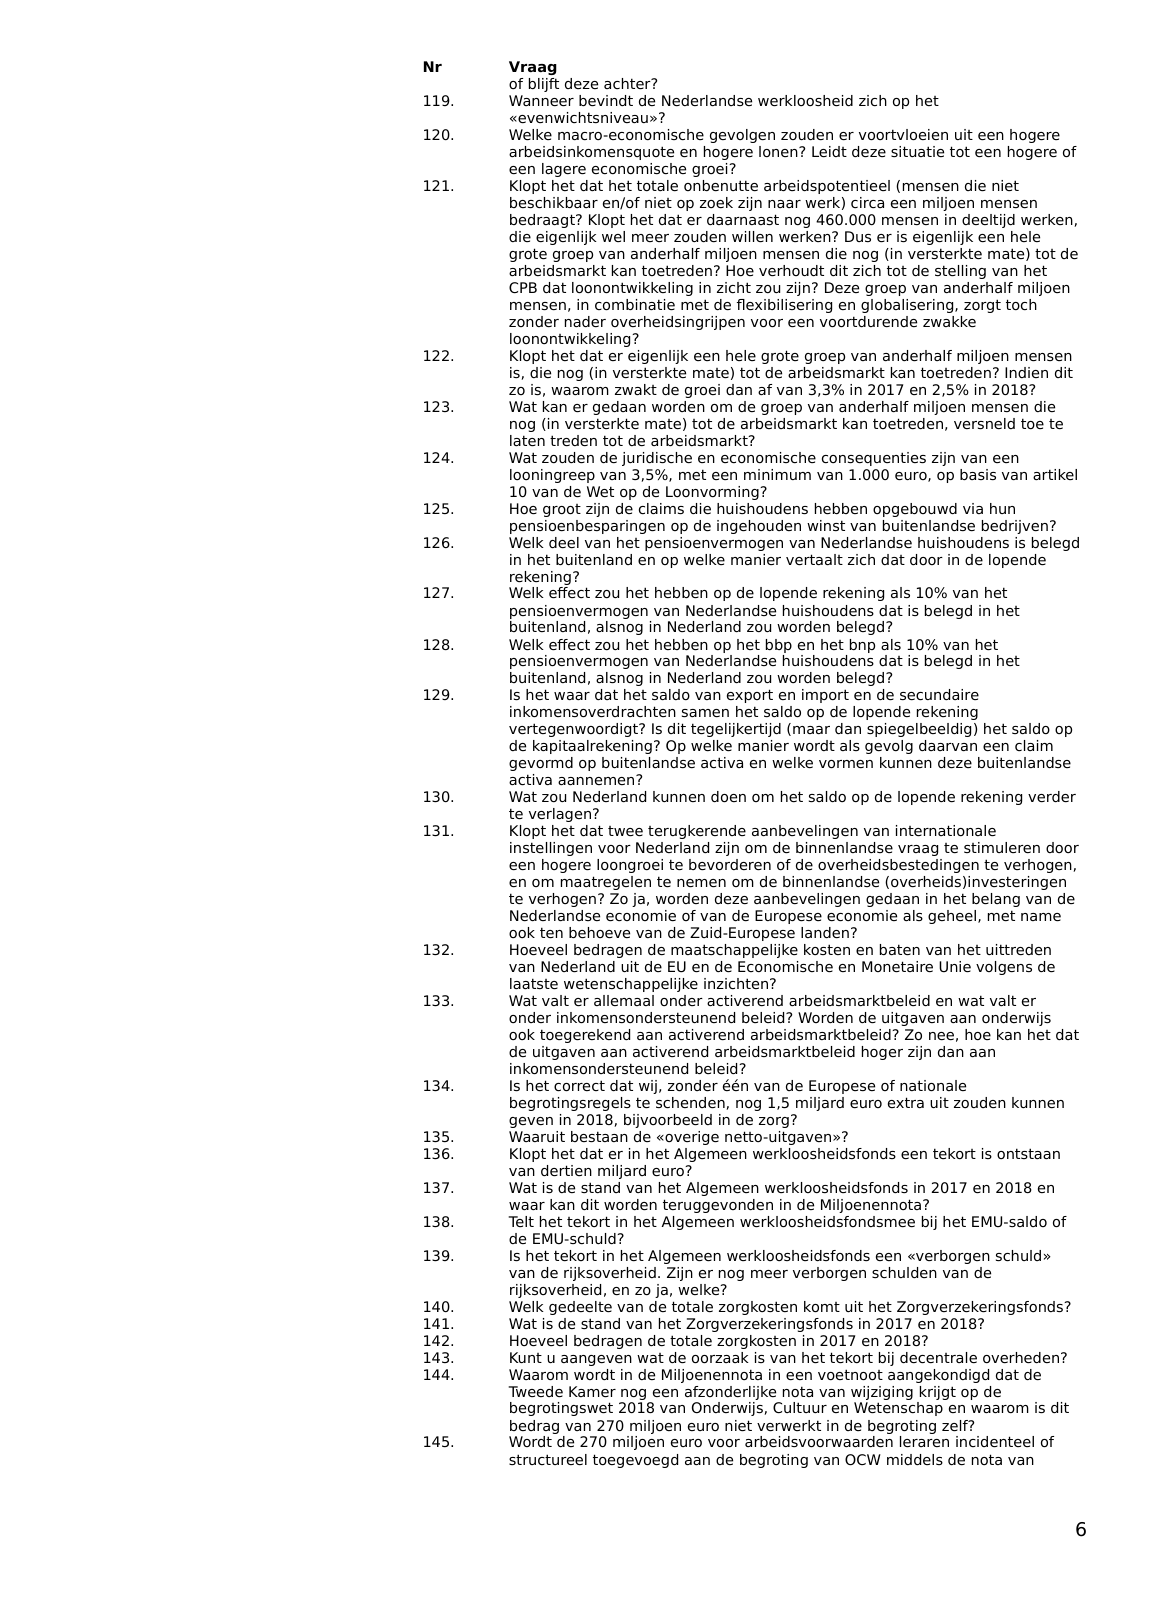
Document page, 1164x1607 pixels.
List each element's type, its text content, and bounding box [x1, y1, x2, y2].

table_cell Waaruit bestaan de «overige netto-uitgaven»? [503, 1129, 1087, 1146]
table_cell Hoeveel bedragen de totale zorgkosten in 2017 en 2018? [503, 1333, 1087, 1349]
table_cell 122. [422, 348, 503, 399]
table_cell 121. [422, 178, 503, 348]
table_cell of blijft deze achter? [503, 76, 1087, 93]
table_cell [422, 76, 503, 93]
table_cell 136. [422, 1146, 503, 1180]
table_cell 140. [422, 1299, 503, 1316]
table_cell Hoeveel bedragen de maatschappelijke kosten en baten van het uittreden van Nederland uit de EU en de Economische en Monetaire Unie volgens de laatste wetenschappelijke inzichten? [503, 942, 1087, 993]
table_cell 127. [422, 585, 503, 636]
table_header Vraag [503, 59, 1087, 76]
table_cell 119. [422, 93, 503, 127]
table_cell Welk deel van het pensioenvermogen van Nederlandse huishoudens is belegd in het buitenland en op welke manier vertaalt zich dat door in de lopende rekening? [503, 535, 1087, 585]
table_cell 125. [422, 501, 503, 534]
table_cell Wat is de stand van het Zorgverzekeringsfonds in 2017 en 2018? [503, 1316, 1087, 1332]
table_cell Klopt het dat er eigenlijk een hele grote groep van anderhalf miljoen mensen is, die nog (in versterkte mate) tot de arbeidsmarkt kan toetreden? Indien dit zo is, waarom zwakt de groei dan af van 3,3% in 2017 en 2,5% in 2018? [503, 348, 1087, 399]
table_cell 131. [422, 823, 503, 942]
table_cell Welk gedeelte van de totale zorgkosten komt uit het Zorgverzekeringsfonds? [503, 1299, 1087, 1316]
table_cell 126. [422, 535, 503, 585]
table_cell 134. [422, 1078, 503, 1129]
table_cell Hoe groot zijn de claims die huishoudens hebben opgebouwd via hun pensioenbesparingen op de ingehouden winst van buitenlandse bedrijven? [503, 501, 1087, 534]
table_cell 138. [422, 1214, 503, 1248]
table_cell 135. [422, 1129, 503, 1146]
table_cell Is het tekort in het Algemeen werkloosheidsfonds een «verborgen schuld» van de rijksoverheid. Zijn er nog meer verborgen schulden van de rijksoverheid, en zo ja, welke? [503, 1248, 1087, 1298]
table_cell 142. [422, 1333, 503, 1349]
table_cell Is het waar dat het saldo van export en import en de secundaire inkomensoverdrachten samen het saldo op de lopende rekening vertegenwoordigt? Is dit tegelijkertijd (maar dan spiegelbeeldig) het saldo op de kapitaalrekening? Op welke manier wordt als gevolg daarvan een claim gevormd op buitenlandse activa en welke vormen kunnen deze buitenlandse activa aannemen? [503, 687, 1087, 789]
table_cell 128. [422, 636, 503, 687]
table_cell Welk effect zou het hebben op de lopende rekening als 10% van het pensioenvermogen van Nederlandse huishoudens dat is belegd in het buitenland, alsnog in Nederland zou worden belegd? [503, 585, 1087, 636]
table_cell Wat valt er allemaal onder activerend arbeidsmarktbeleid en wat valt er onder inkomensondersteunend beleid? Worden de uitgaven aan onderwijs ook toegerekend aan activerend arbeidsmarktbeleid? Zo nee, hoe kan het dat de uitgaven aan activerend arbeidsmarktbeleid hoger zijn dan aan inkomensondersteunend beleid? [503, 993, 1087, 1078]
table_cell Klopt het dat twee terugkerende aanbevelingen van internationale instellingen voor Nederland zijn om de binnenlandse vraag te stimuleren door een hogere loongroei te bevorderen of de overheidsbestedingen te verhogen, en om maatregelen te nemen om de binnenlandse (overheids)investeringen te verhogen? Zo ja, worden deze aanbevelingen gedaan in het belang van de Nederlandse economie of van de Europese economie als geheel, met name ook ten behoeve van de Zuid-Europese landen? [503, 823, 1087, 942]
table_cell Klopt het dat er in het Algemeen werkloosheidsfonds een tekort is ontstaan van dertien miljard euro? [503, 1146, 1087, 1180]
table_cell 132. [422, 942, 503, 993]
table_cell Wordt de 270 miljoen euro voor arbeidsvoorwaarden leraren incidenteel of structureel toegevoegd aan de begroting van OCW middels de nota van [503, 1434, 1087, 1468]
table_cell 130. [422, 789, 503, 823]
table_cell 144. [422, 1366, 503, 1434]
table_cell 137. [422, 1180, 503, 1214]
table_cell 123. [422, 399, 503, 449]
table_cell Wat kan er gedaan worden om de groep van anderhalf miljoen mensen die nog (in versterkte mate) tot de arbeidsmarkt kan toetreden, versneld toe te laten treden tot de arbeidsmarkt? [503, 399, 1087, 449]
table_cell 124. [422, 450, 503, 501]
table_cell 120. [422, 127, 503, 178]
table_cell Is het correct dat wij, zonder één van de Europese of nationale begrotingsregels te schenden, nog 1,5 miljard euro extra uit zouden kunnen geven in 2018, bijvoorbeeld in de zorg? [503, 1078, 1087, 1129]
table_cell Wat zouden de juridische en economische consequenties zijn van een looningreep van 3,5%, met een minimum van 1.000 euro, op basis van artikel 10 van de Wet op de Loonvorming? [503, 450, 1087, 501]
table_cell 129. [422, 687, 503, 789]
table_cell Telt het tekort in het Algemeen werkloosheidsfondsmee bij het EMU-saldo of de EMU-schuld? [503, 1214, 1087, 1248]
table_cell Wat is de stand van het Algemeen werkloosheidsfonds in 2017 en 2018 en waar kan dit worden teruggevonden in de Miljoenennota? [503, 1180, 1087, 1214]
table_cell Wanneer bevindt de Nederlandse werkloosheid zich op het «evenwichtsniveau»? [503, 93, 1087, 127]
table_cell 145. [422, 1434, 503, 1468]
table_cell Wat zou Nederland kunnen doen om het saldo op de lopende rekening verder te verlagen? [503, 789, 1087, 823]
table_cell Welk effect zou het hebben op het bbp en het bnp als 10% van het pensioenvermogen van Nederlandse huishoudens dat is belegd in het buitenland, alsnog in Nederland zou worden belegd? [503, 636, 1087, 687]
table_header Nr [422, 59, 503, 76]
table_cell 141. [422, 1316, 503, 1332]
table_cell Waarom wordt in de Miljoenennota in een voetnoot aangekondigd dat de Tweede Kamer nog een afzonderlijke nota van wijziging krijgt op de begrotingswet 2018 van Onderwijs, Cultuur en Wetenschap en waarom is dit bedrag van 270 miljoen euro niet verwerkt in de begroting zelf? [503, 1366, 1087, 1434]
table_cell 139. [422, 1248, 503, 1298]
table_cell Welke macro-economische gevolgen zouden er voortvloeien uit een hogere arbeidsinkomensquote en hogere lonen? Leidt deze situatie tot een hogere of een lagere economische groei? [503, 127, 1087, 178]
table_cell Klopt het dat het totale onbenutte arbeidspotentieel (mensen die niet beschikbaar en/of niet op zoek zijn naar werk) circa een miljoen mensen bedraagt? Klopt het dat er daarnaast nog 460.000 mensen in deeltijd werken, die eigenlijk wel meer zouden willen werken? Dus er is eigenlijk een hele grote groep van anderhalf miljoen mensen die nog (in versterkte mate) tot de arbeidsmarkt kan toetreden? Hoe verhoudt dit zich tot de stelling van het CPB dat loonontwikkeling in zicht zou zijn? Deze groep van anderhalf miljoen mensen, in combinatie met de flexibilisering en globalisering, zorgt toch zonder nader overheidsingrijpen voor een voortdurende zwakke loonontwikkeling? [503, 178, 1087, 348]
table_cell Kunt u aangeven wat de oorzaak is van het tekort bij decentrale overheden? [503, 1350, 1087, 1366]
table_cell 143. [422, 1350, 503, 1366]
table_cell 133. [422, 993, 503, 1078]
